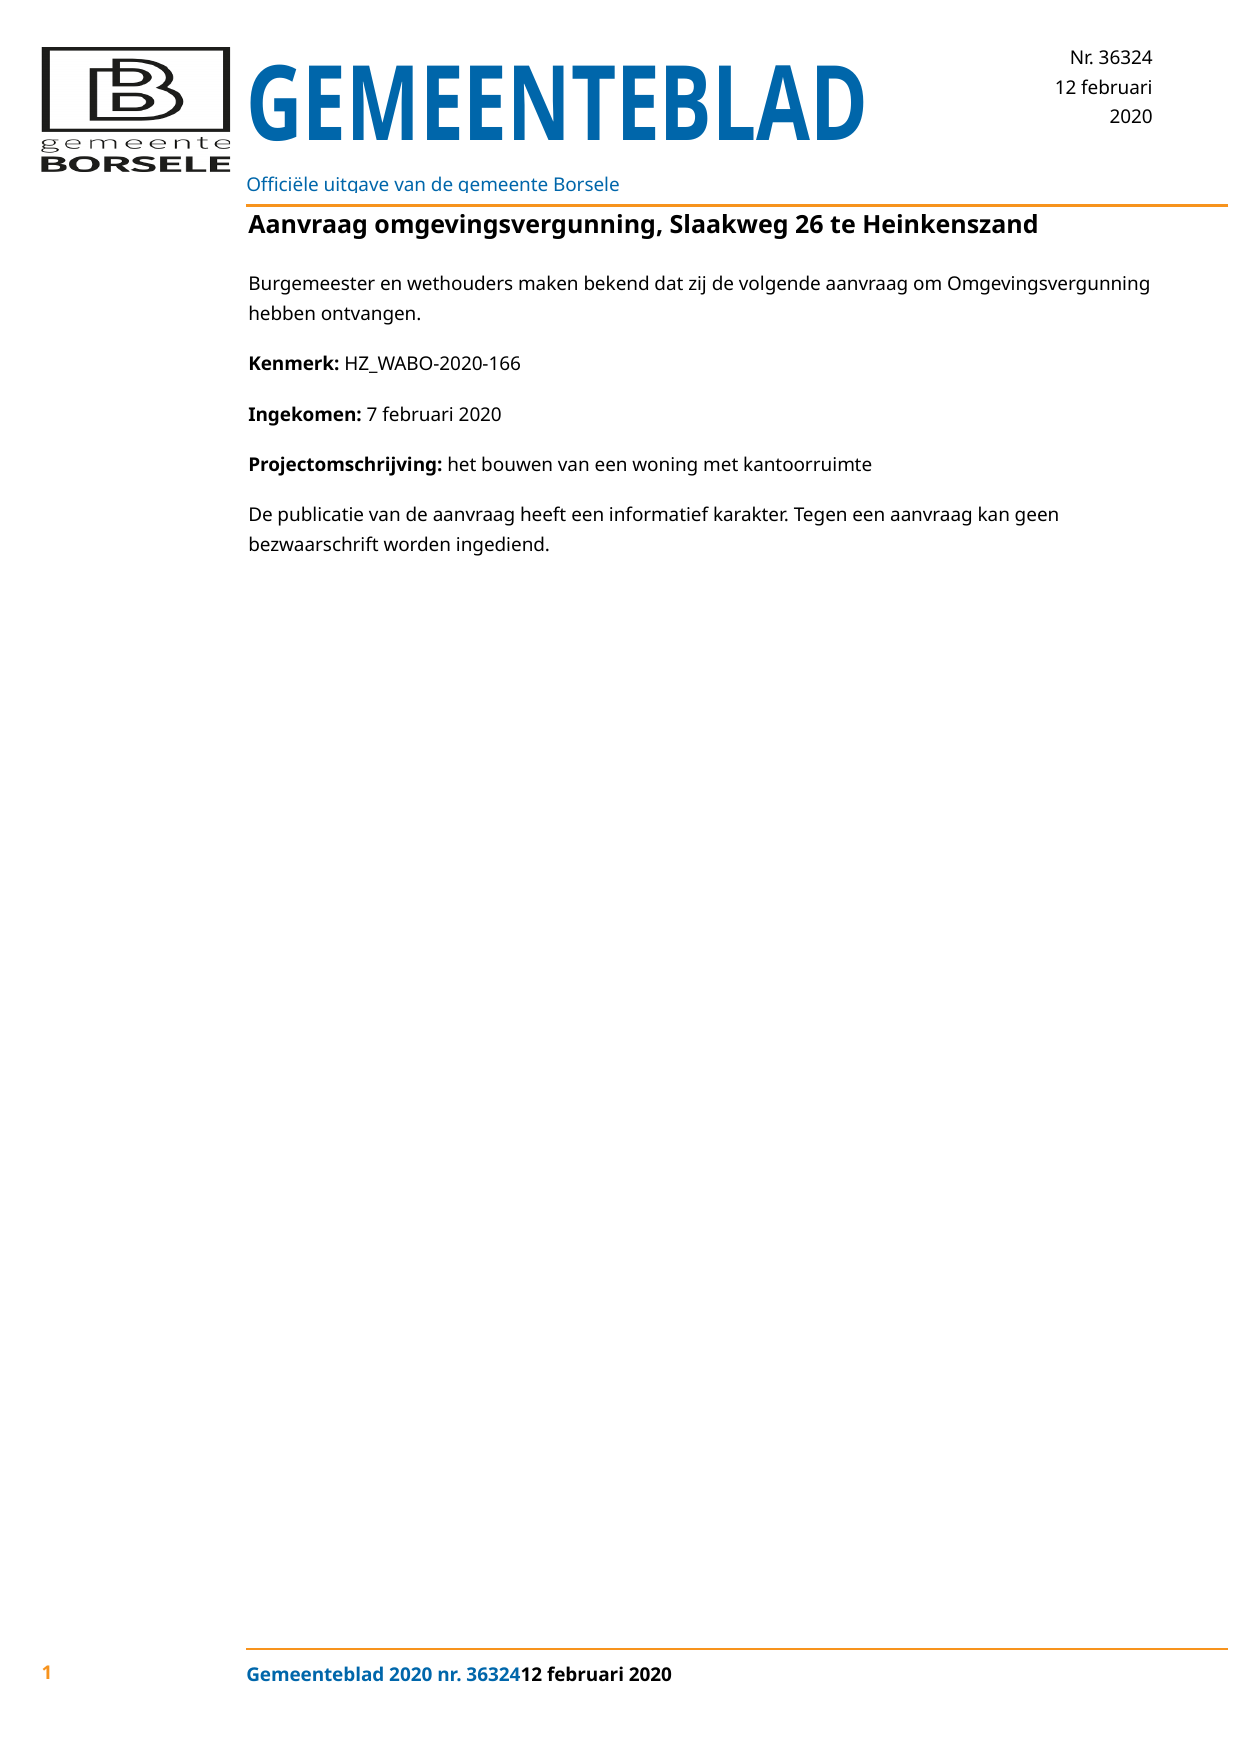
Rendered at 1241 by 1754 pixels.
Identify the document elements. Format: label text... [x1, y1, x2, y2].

text Projectomschrijving: het bouwen van een woning met kantoorruimte [248, 451, 1152, 477]
text De publicatie van de aanvraag heeft een informatief karakter. Tegen een aanvraag kan geen bezwaarschrift worden ingediend. [248, 502, 1152, 557]
text Ingekomen: 7 februari 2020 [248, 401, 1152, 426]
text Burgemeester en wethouders maken bekend dat zij de volgende aanvraag om Omgevingsvergunning hebben ontvangen. [248, 270, 1152, 326]
text Kenmerk: HZ_WABO-2020-166 [248, 350, 1152, 376]
picture [41, 47, 231, 172]
text Aanvraag omgevingsvergunning, Slaakweg 26 te Heinkenszand [248, 207, 1152, 241]
